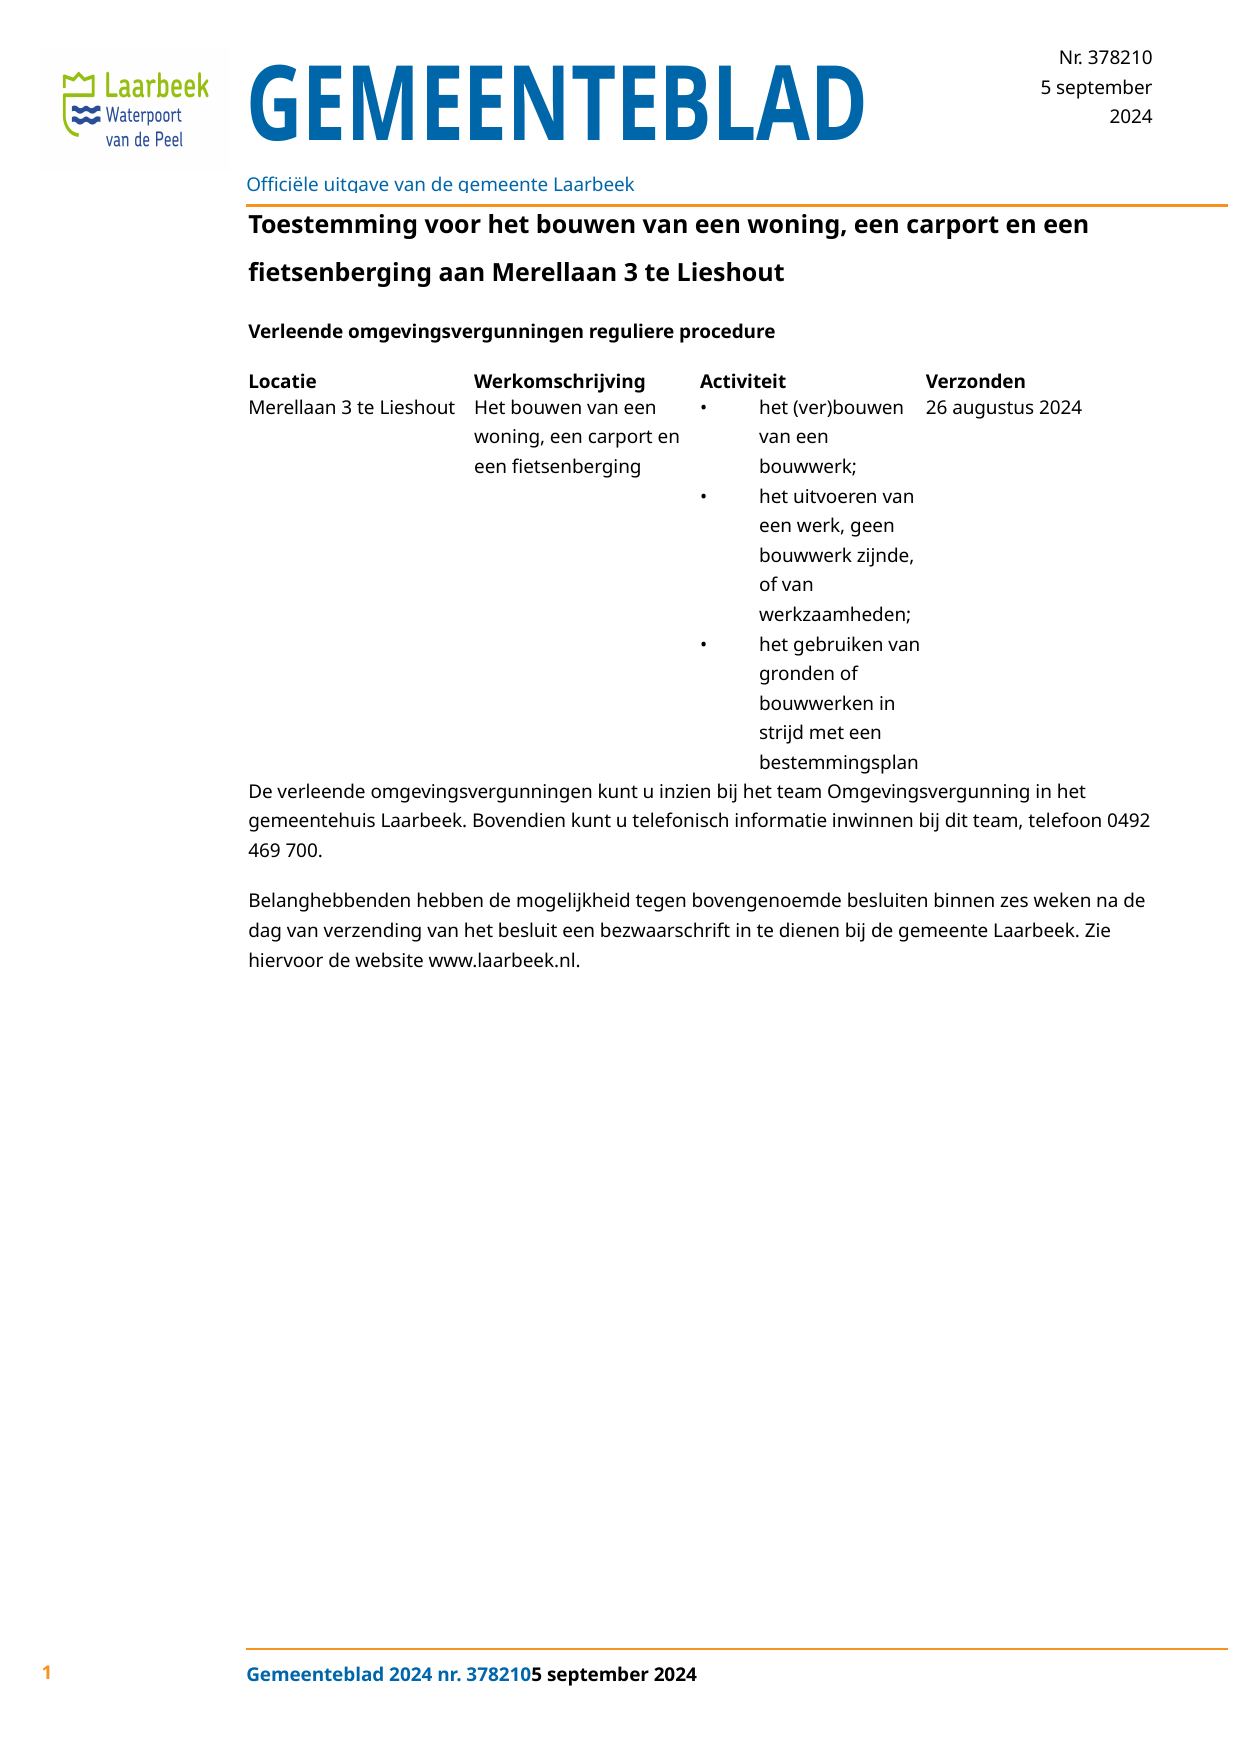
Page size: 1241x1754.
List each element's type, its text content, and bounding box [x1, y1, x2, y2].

table_header Verzonden [926, 369, 1152, 394]
table_cell 26 augustus 2024 [926, 394, 1152, 775]
table_cell Het bouwen van een woning, een carport en een fietsenberging [474, 394, 700, 775]
text De verleende omgevingsvergunningen kunt u inzien bij het team Omgevingsvergunning in het gemeentehuis Laarbeek. Bovendien kunt u telefonisch informatie inwinnen bij dit team, telefoon 0492 469 700. [248, 778, 1152, 863]
text Belanghebbenden hebben de mogelijkheid tegen bovengenoemde besluiten binnen zes weken na de dag van verzending van het besluit een bezwaarschrift in te dienen bij de gemeente Laarbeek. Zie hiervoor de website www.laarbeek.nl. [248, 888, 1152, 973]
table_header Locatie [248, 369, 474, 394]
table_header Activiteit [700, 369, 926, 394]
picture [41, 47, 231, 172]
table_cell het (ver)bouwen van een bouwwerk; het uitvoeren van een werk, geen bouwwerk zijnde, of van werkzaamheden; het gebruiken van gronden of bouwwerken in strijd met een bestemmingsplan [700, 394, 926, 775]
text Verleende omgevingsvergunningen reguliere procedure [248, 318, 1152, 344]
table_header Werkomschrijving [474, 369, 700, 394]
text Toestemming voor het bouwen van een woning, een carport en een fietsenberging aan Merellaan 3 te Lieshout [248, 207, 1152, 288]
table_cell Merellaan 3 te Lieshout [248, 394, 474, 775]
